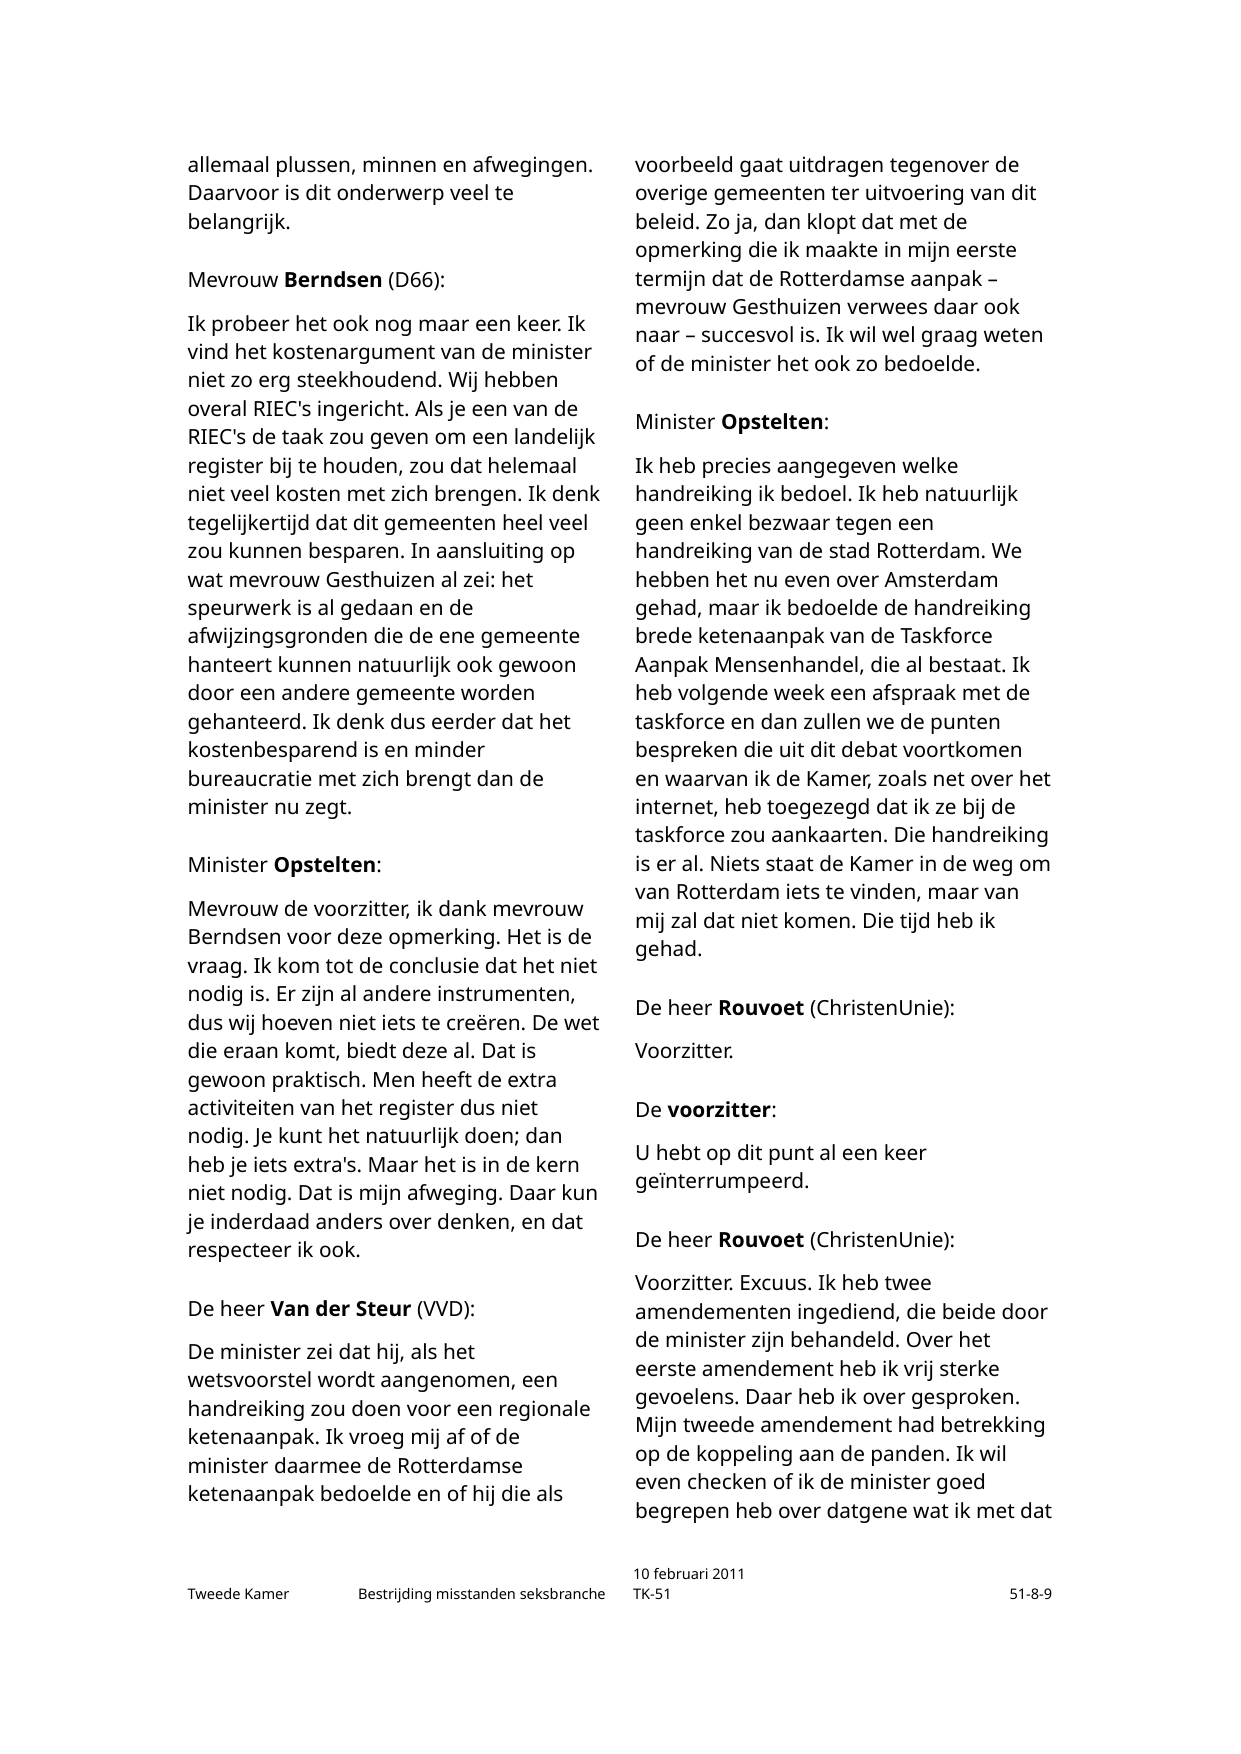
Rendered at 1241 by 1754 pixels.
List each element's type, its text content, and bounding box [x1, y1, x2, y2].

text Voorzitter. Excuus. Ik heb twee amendementen ingediend, die beide door de minister zijn behandeld. Over het eerste amendement heb ik vrij sterke gevoelens. Daar heb ik over gesproken. Mijn tweede amendement had betrekking op de koppeling aan de panden. Ik wil even checken of ik de minister goed begrepen heb over datgene wat ik met dat [635, 1268, 1053, 1524]
text De heer Van der Steur (VVD): [187, 1294, 605, 1322]
text De heer Rouvoet (ChristenUnie): [635, 993, 1053, 1021]
text allemaal plussen, minnen en afwegingen. Daarvoor is dit onderwerp veel te belangrijk. [187, 150, 605, 235]
text De minister zei dat hij, als het wetsvoorstel wordt aangenomen, een handreiking zou doen voor een regionale ketenaanpak. Ik vroeg mij af of de minister daarmee de Rotterdamse ketenaanpak bedoelde en of hij die als [187, 1337, 605, 1508]
text De heer Rouvoet (ChristenUnie): [635, 1225, 1053, 1253]
text Minister Opstelten: [187, 851, 605, 879]
text Ik probeer het ook nog maar een keer. Ik vind het kostenargument van de minister niet zo erg steekhoudend. Wij hebben overal RIEC's ingericht. Als je een van de RIEC's de taak zou geven om een landelijk register bij te houden, zou dat helemaal niet veel kosten met zich brengen. Ik denk tegelijkertijd dat dit gemeenten heel veel zou kunnen besparen. In aansluiting op wat mevrouw Gesthuizen al zei: het speurwerk is al gedaan en de afwijzingsgronden die de ene gemeente hanteert kunnen natuurlijk ook gewoon door een andere gemeente worden gehanteerd. Ik denk dus eerder dat het kostenbesparend is en minder bureaucratie met zich brengt dan de minister nu zegt. [187, 309, 605, 821]
text Ik heb precies aangegeven welke handreiking ik bedoel. Ik heb natuurlijk geen enkel bezwaar tegen een handreiking van de stad Rotterdam. We hebben het nu even over Amsterdam gehad, maar ik bedoelde de handreiking brede ketenaanpak van de Taskforce Aanpak Mensenhandel, die al bestaat. Ik heb volgende week een afspraak met de taskforce en dan zullen we de punten bespreken die uit dit debat voortkomen en waarvan ik de Kamer, zoals net over het internet, heb toegezegd dat ik ze bij de taskforce zou aankaarten. Die handreiking is er al. Niets staat de Kamer in de weg om van Rotterdam iets te vinden, maar van mij zal dat niet komen. Die tijd heb ik gehad. [635, 451, 1053, 963]
text Minister Opstelten: [635, 407, 1053, 436]
text U hebt op dit punt al een keer geïnterrumpeerd. [635, 1138, 1053, 1195]
text Voorzitter. [635, 1036, 1053, 1065]
text Mevrouw Berndsen (D66): [187, 265, 605, 294]
text De voorzitter: [635, 1095, 1053, 1123]
text Mevrouw de voorzitter, ik dank mevrouw Berndsen voor deze opmerking. Het is de vraag. Ik kom tot de conclusie dat het niet nodig is. Er zijn al andere instrumenten, dus wij hoeven niet iets te creëren. De wet die eraan komt, biedt deze al. Dat is gewoon praktisch. Men heeft de extra activiteiten van het register dus niet nodig. Je kunt het natuurlijk doen; dan heb je iets extra's. Maar het is in de kern niet nodig. Dat is mijn afweging. Daar kun je inderdaad anders over denken, en dat respecteer ik ook. [187, 894, 605, 1264]
text voorbeeld gaat uitdragen tegenover de overige gemeenten ter uitvoering van dit beleid. Zo ja, dan klopt dat met de opmerking die ik maakte in mijn eerste termijn dat de Rotterdamse aanpak – mevrouw Gesthuizen verwees daar ook naar – succesvol is. Ik wil wel graag weten of de minister het ook zo bedoelde. [635, 150, 1053, 377]
